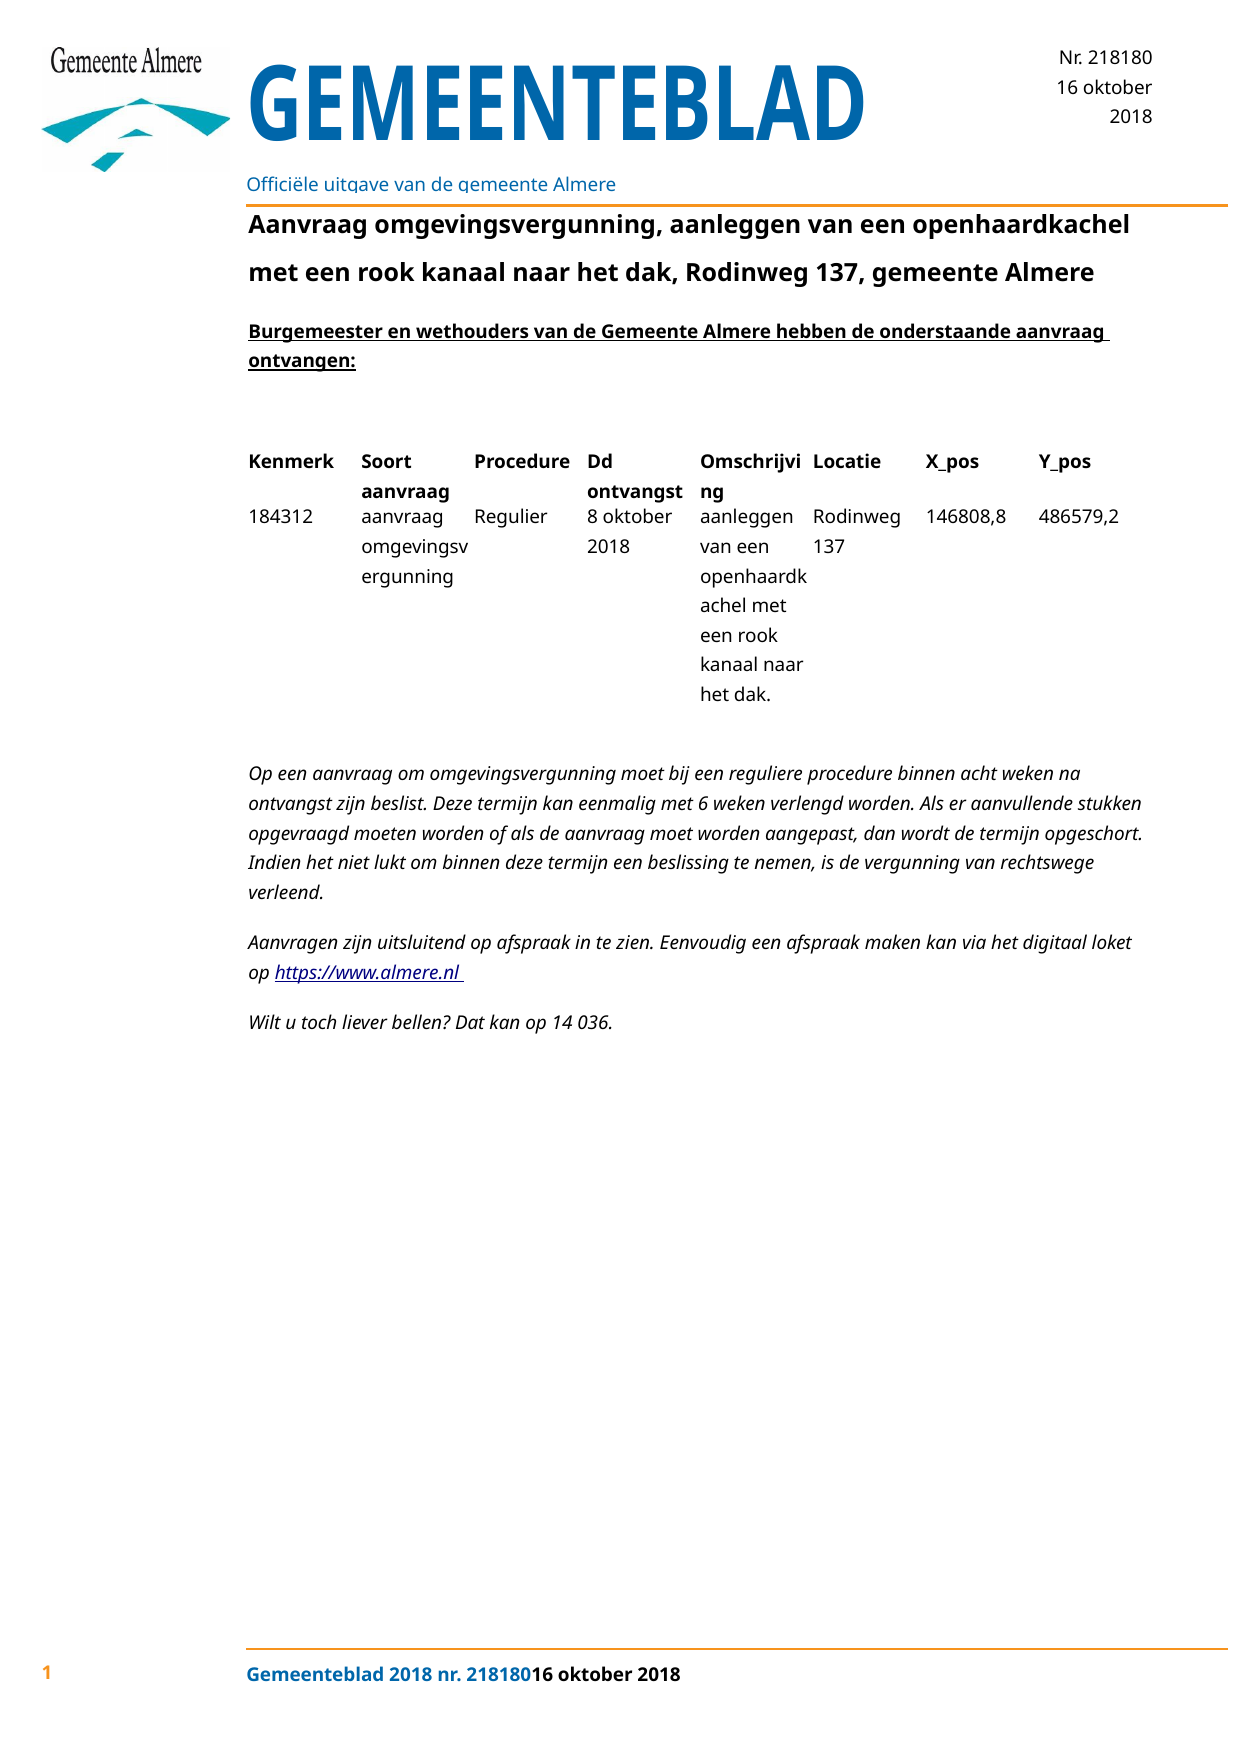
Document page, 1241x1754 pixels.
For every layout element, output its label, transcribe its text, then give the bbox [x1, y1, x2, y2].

table_cell 8 oktober 2018 [587, 504, 700, 707]
table_header X_pos [926, 449, 1038, 504]
text Aanvraag omgevingsvergunning, aanleggen van een openhaardkachel met een rook kanaal naar het dak, Rodinweg 137, gemeente Almere [248, 207, 1152, 288]
table_header Locatie [813, 449, 926, 504]
table_header Kenmerk [248, 449, 361, 504]
text Aanvragen zijn uitsluitend op afspraak in te zien. Eenvoudig een afspraak maken kan via het digitaal loket op https://www.almere.nl [248, 929, 1152, 985]
text Op een aanvraag om omgevingsvergunning moet bij een reguliere procedure binnen acht weken na ontvangst zijn beslist. Deze termijn kan eenmalig met 6 weken verlengd worden. Als er aanvullende stukken opgevraagd moeten worden of als de aanvraag moet worden aangepast, dan wordt de termijn opgeschort. Indien het niet lukt om binnen deze termijn een beslissing te nemen, is de vergunning van rechtswege verleend. [248, 761, 1152, 905]
table_cell 184312 [248, 504, 361, 707]
text Wilt u toch liever bellen? Dat kan op 14 036. [248, 1009, 1152, 1035]
table_cell aanvraag omgevingsvergunning [361, 504, 474, 707]
table_header Dd ontvangst [587, 449, 700, 504]
picture [41, 47, 231, 172]
table_header Procedure [474, 449, 587, 504]
table_header Omschrijving [700, 449, 813, 504]
text Burgemeester en wethouders van de Gemeente Almere hebben de onderstaande aanvraag ontvangen: [248, 318, 1152, 373]
table_cell Regulier [474, 504, 587, 707]
table_header Soort aanvraag [361, 449, 474, 504]
table_cell 486579,2 [1039, 504, 1152, 707]
table_cell 146808,8 [926, 504, 1038, 707]
table_header Y_pos [1039, 449, 1152, 504]
table_cell aanleggen van een openhaardkachel met een rook kanaal naar het dak. [700, 504, 813, 707]
table_cell Rodinweg 137 [813, 504, 926, 707]
